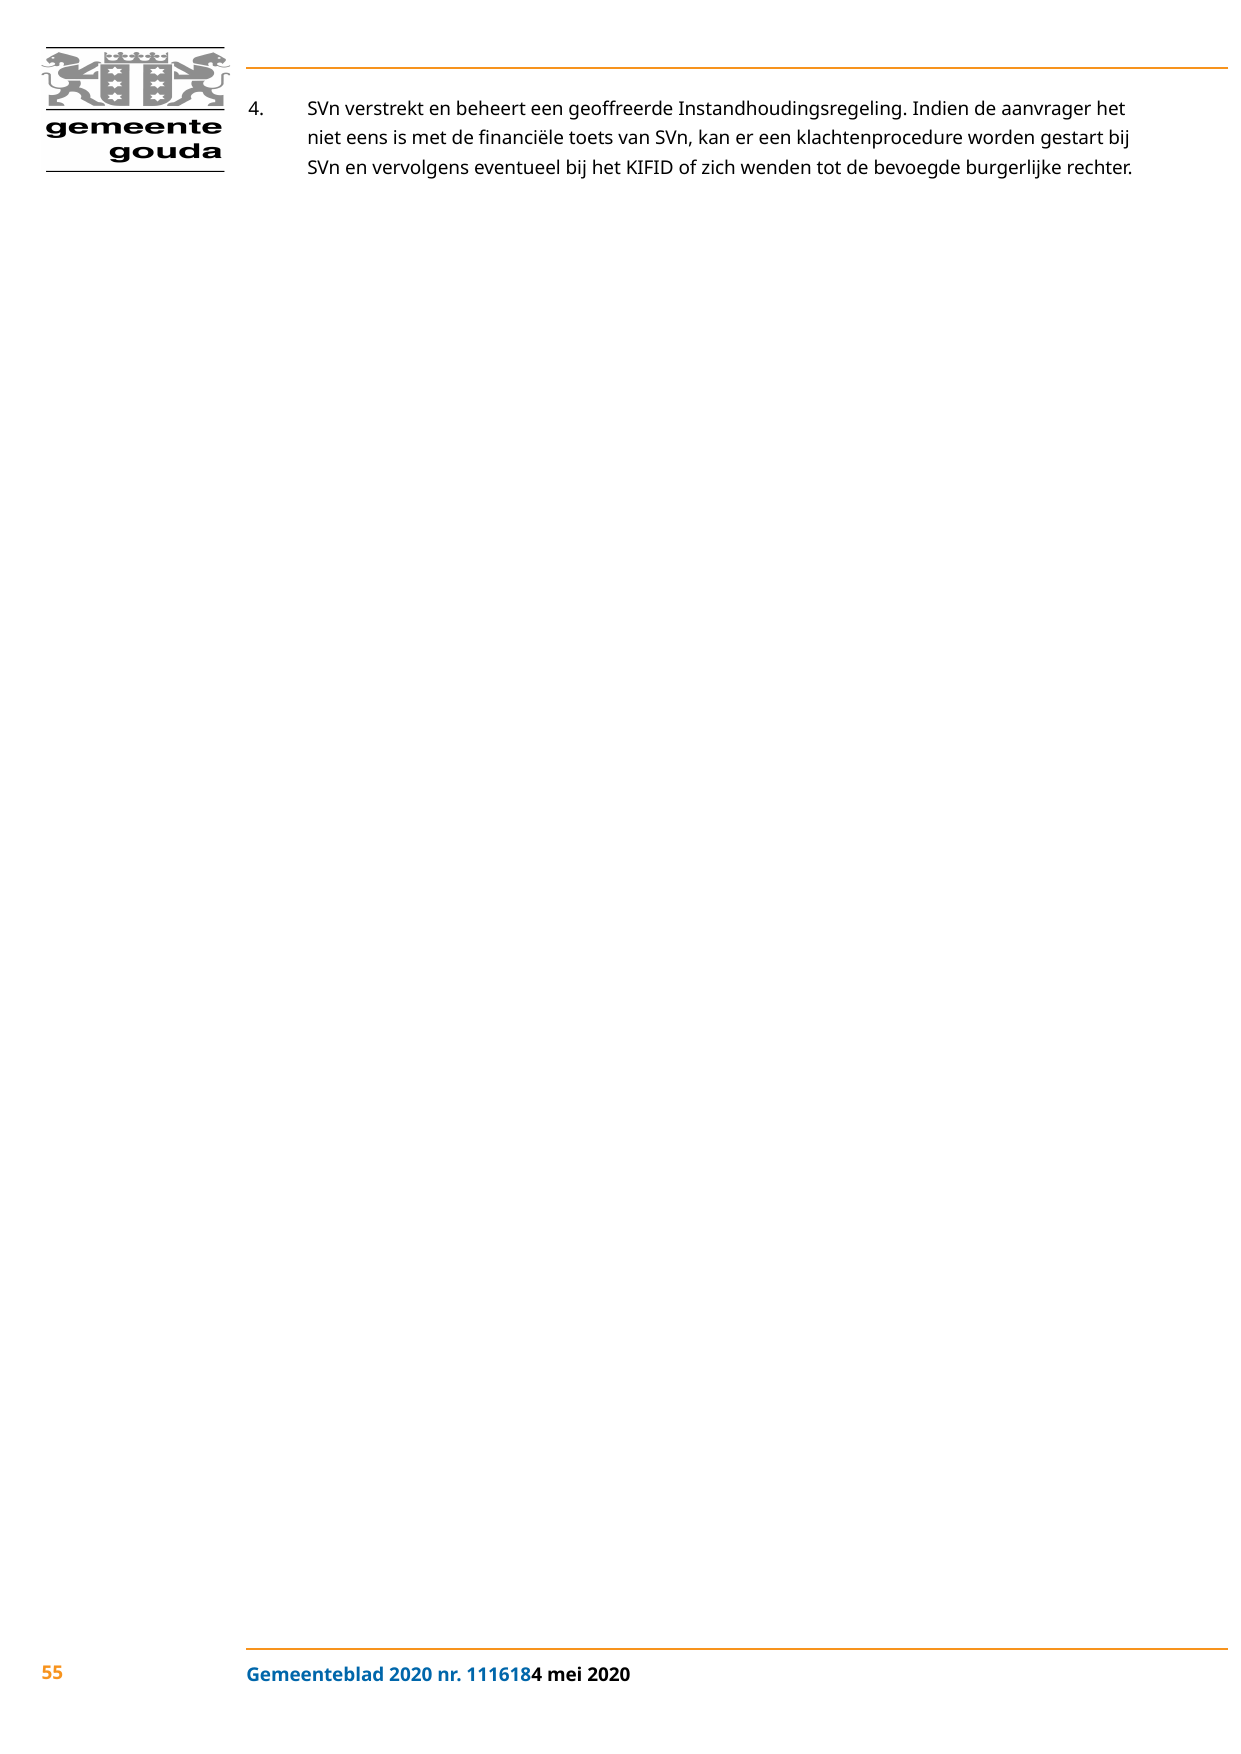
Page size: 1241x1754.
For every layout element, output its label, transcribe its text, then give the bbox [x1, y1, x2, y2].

picture [41, 47, 231, 172]
list SVn verstrekt en beheert een geoffreerde Instandhoudingsregeling. Indien de aanvrager het niet eens is met de financiële toets van SVn, kan er een klachtenprocedure worden gestart bij SVn en vervolgens eventueel bij het KIFID of zich wenden tot de bevoegde burgerlijke rechter. [248, 95, 1152, 180]
